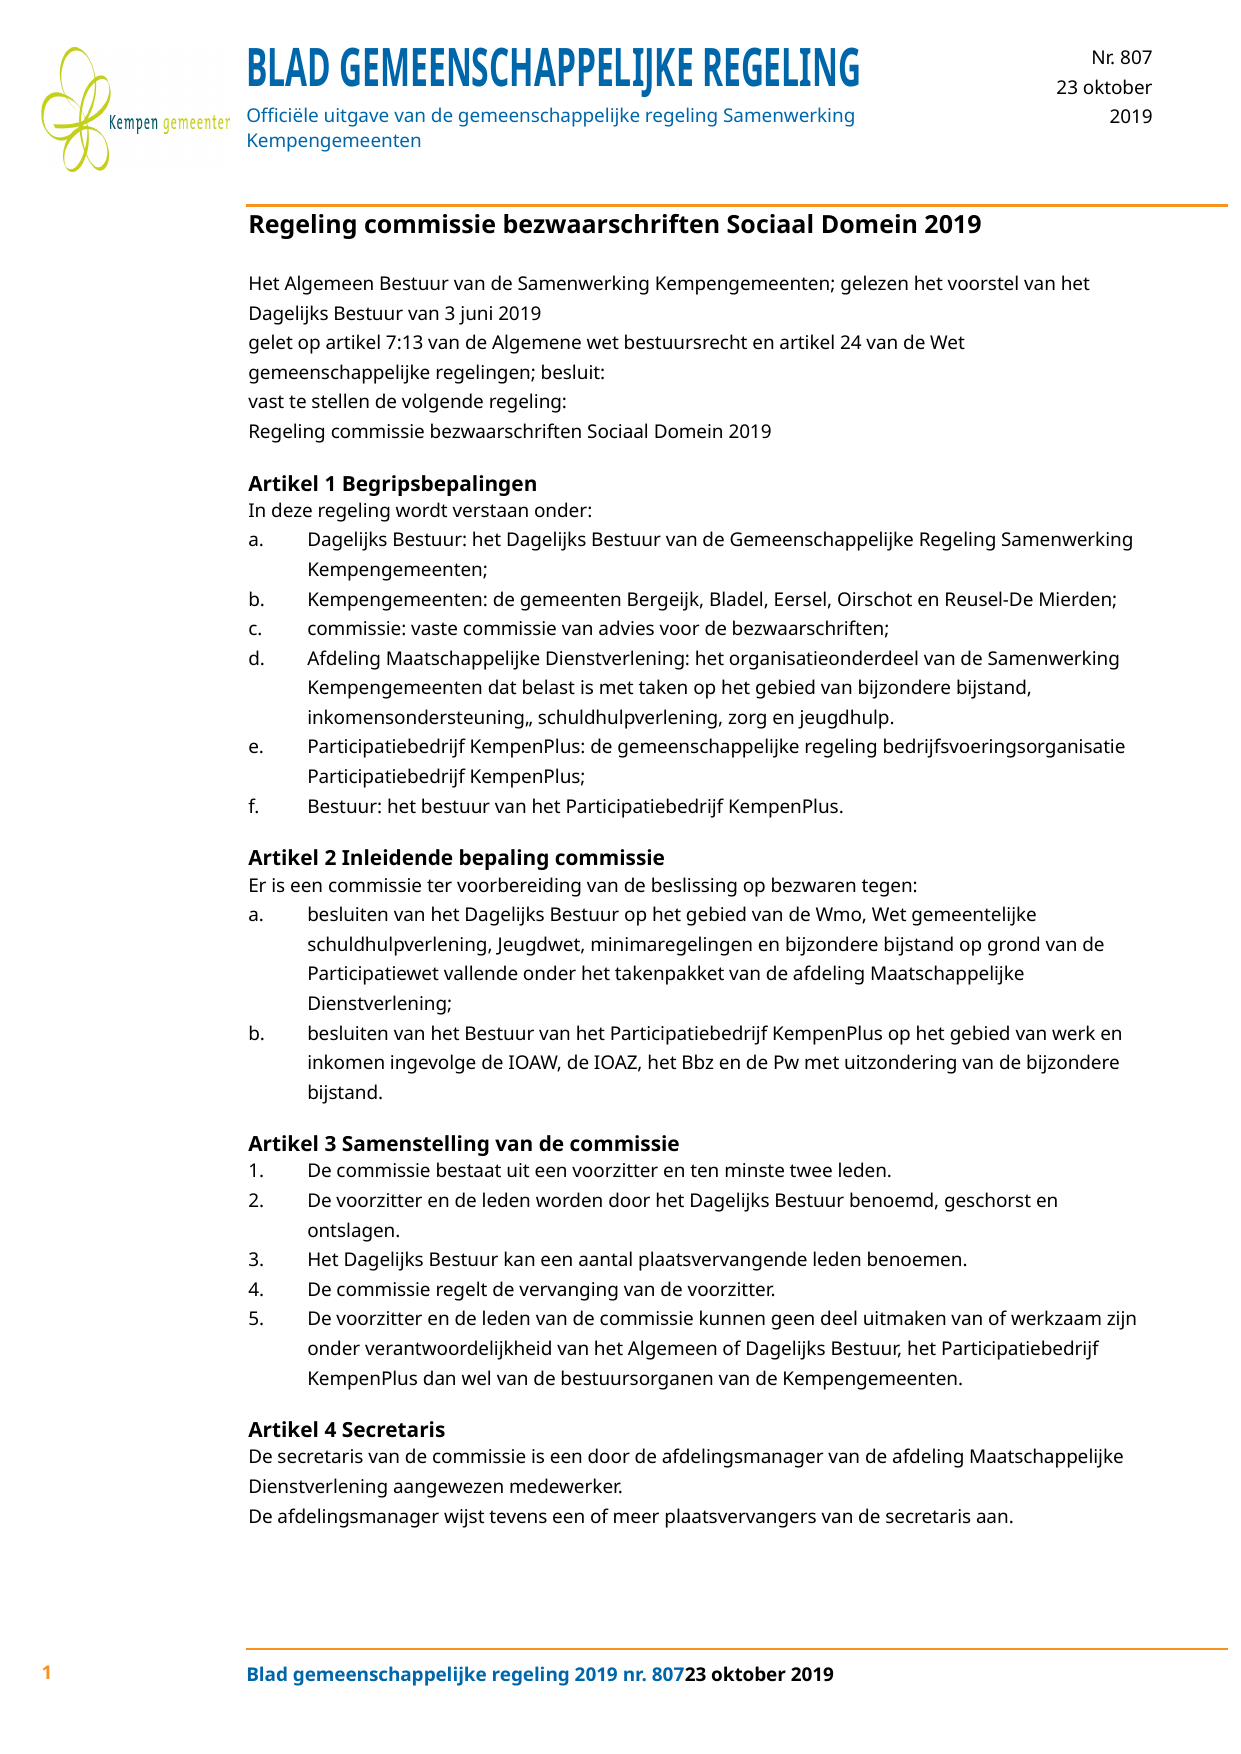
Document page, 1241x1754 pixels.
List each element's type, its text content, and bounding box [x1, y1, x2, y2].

list Afdeling Maatschappelijke Dienstverlening: het organisatieonderdeel van de Samenwerking Kempengemeenten dat belast is met taken op het gebied van bijzondere bijstand, inkomensondersteuning„ schuldhulpverlening, zorg en jeugdhulp. [248, 645, 1152, 730]
text Regeling commissie bezwaarschriften Sociaal Domein 2019 [248, 207, 1152, 241]
text Regeling commissie bezwaarschriften Sociaal Domein 2019 [248, 418, 1152, 444]
list Participatiebedrijf KempenPlus: de gemeenschappelijke regeling bedrijfsvoeringsorganisatie Participatiebedrijf KempenPlus; [248, 734, 1152, 789]
list De commissie bestaat uit een voorzitter en ten minste twee leden. [248, 1158, 1152, 1183]
picture [41, 47, 231, 172]
list De voorzitter en de leden worden door het Dagelijks Bestuur benoemd, geschorst en ontslagen. [248, 1187, 1152, 1243]
text Artikel 1 Begripsbepalingen [248, 469, 1152, 497]
text Het Algemeen Bestuur van de Samenwerking Kempengemeenten; gelezen het voorstel van het Dagelijks Bestuur van 3 juni 2019 [248, 270, 1152, 326]
text Artikel 3 Samenstelling van de commissie [248, 1129, 1152, 1158]
list besluiten van het Dagelijks Bestuur op het gebied van de Wmo, Wet gemeentelijke schuldhulpverlening, Jeugdwet, minimaregelingen en bijzondere bijstand op grond van de Participatiewet vallende onder het takenpakket van de afdeling Maatschappelijke Dienstverlening; [248, 901, 1152, 1016]
list Kempengemeenten: de gemeenten Bergeijk, Bladel, Eersel, Oirschot en Reusel-De Mierden; [248, 586, 1152, 612]
list De commissie regelt de vervanging van de voorzitter. [248, 1276, 1152, 1302]
text De afdelingsmanager wijst tevens een of meer plaatsvervangers van de secretaris aan. [248, 1503, 1152, 1528]
text Artikel 4 Secretaris [248, 1415, 1152, 1444]
list besluiten van het Bestuur van het Participatiebedrijf KempenPlus op het gebied van werk en inkomen ingevolge de IOAW, de IOAZ, het Bbz en de Pw met uitzondering van de bijzondere bijstand. [248, 1020, 1152, 1104]
list Het Dagelijks Bestuur kan een aantal plaatsvervangende leden benoemen. [248, 1246, 1152, 1272]
text Artikel 2 Inleidende bepaling commissie [248, 843, 1152, 872]
list Dagelijks Bestuur: het Dagelijks Bestuur van de Gemeenschappelijke Regeling Samenwerking Kempengemeenten; [248, 527, 1152, 582]
text gelet op artikel 7:13 van de Algemene wet bestuursrecht en artikel 24 van de Wet gemeenschappelijke regelingen; besluit: [248, 329, 1152, 385]
text Er is een commissie ter voorbereiding van de beslissing op bezwaren tegen: [248, 872, 1152, 897]
text vast te stellen de volgende regeling: [248, 389, 1152, 414]
list commissie: vaste commissie van advies voor de bezwaarschriften; [248, 615, 1152, 641]
list Bestuur: het bestuur van het Participatiebedrijf KempenPlus. [248, 793, 1152, 819]
list De voorzitter en de leden van de commissie kunnen geen deel uitmaken van of werkzaam zijn onder verantwoordelijkheid van het Algemeen of Dagelijks Bestuur, het Participatiebedrijf KempenPlus dan wel van de bestuursorganen van de Kempengemeenten. [248, 1306, 1152, 1391]
text De secretaris van de commissie is een door de afdelingsmanager van de afdeling Maatschappelijke Dienstverlening aangewezen medewerker. [248, 1444, 1152, 1499]
text In deze regeling wordt verstaan onder: [248, 497, 1152, 523]
